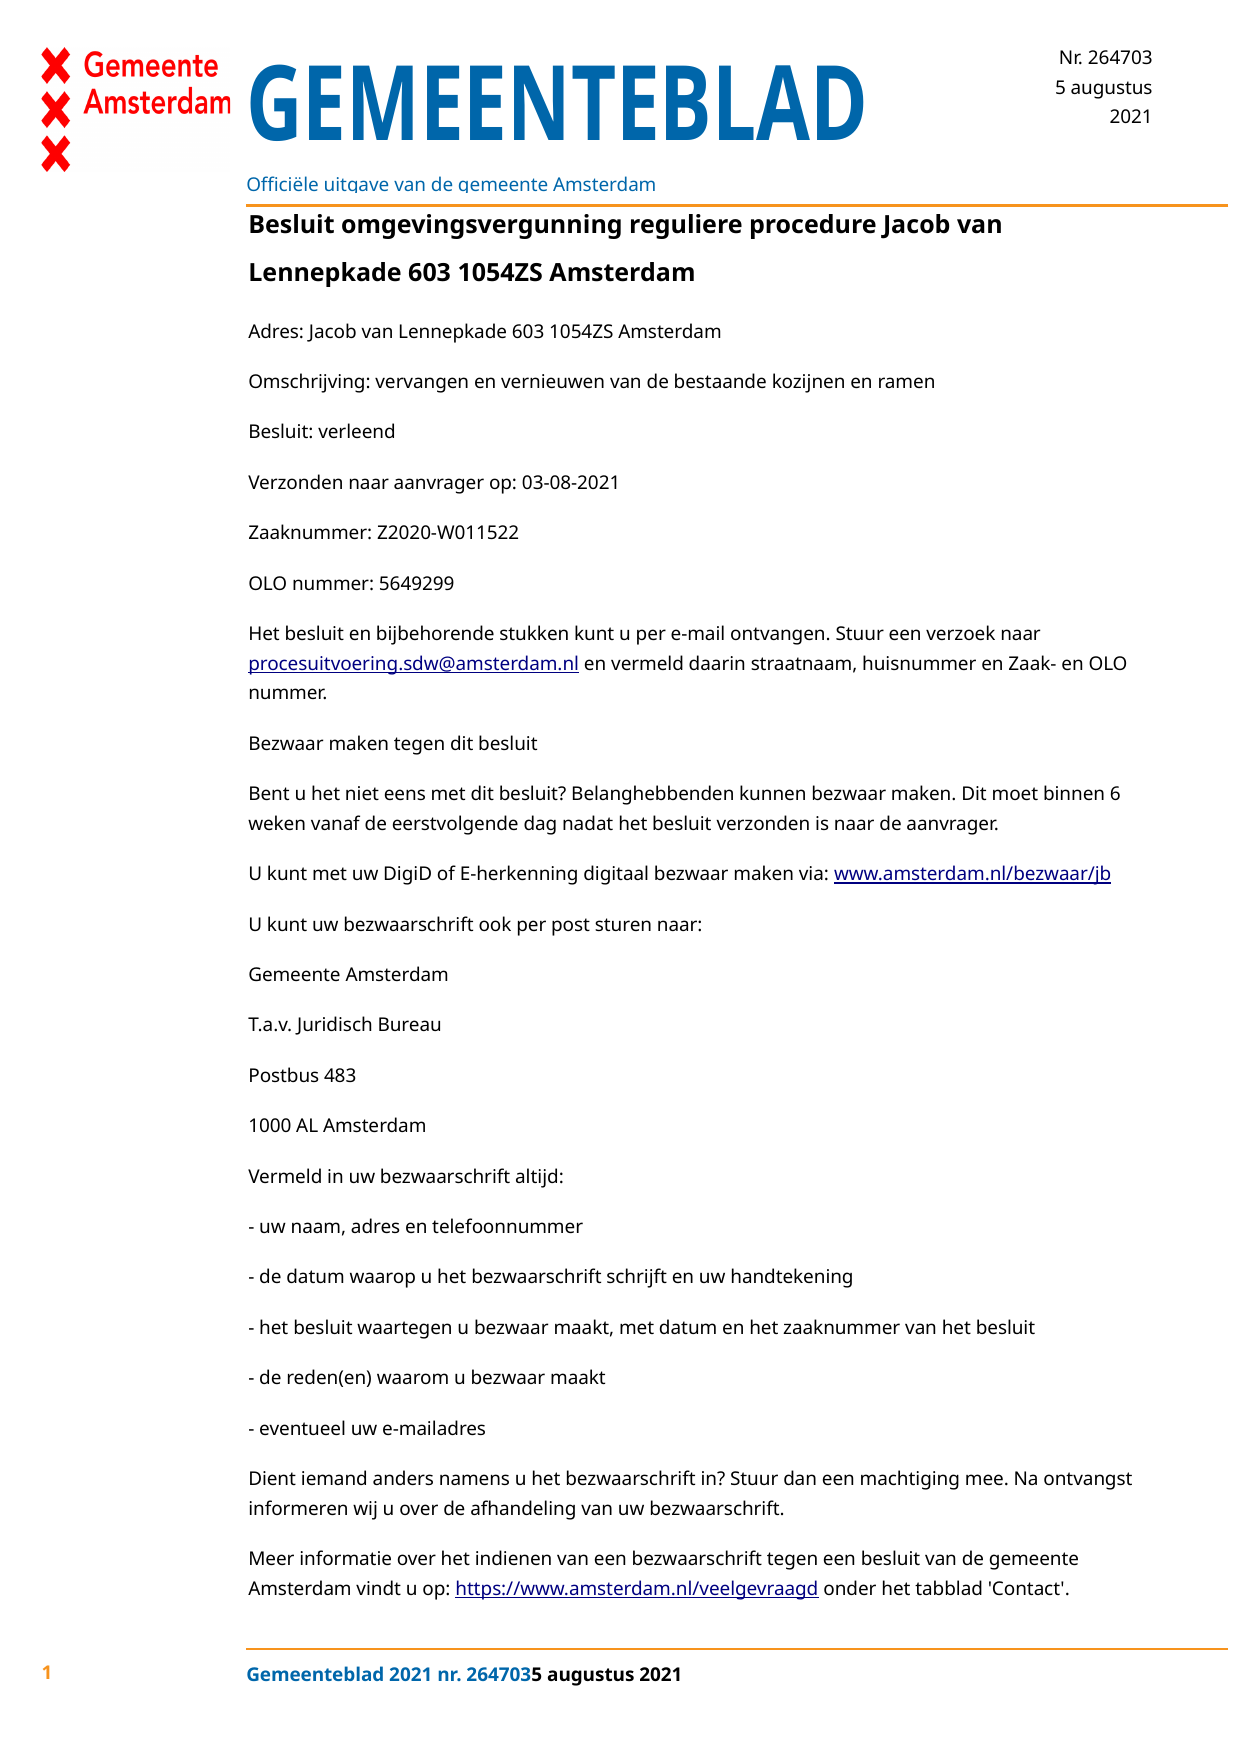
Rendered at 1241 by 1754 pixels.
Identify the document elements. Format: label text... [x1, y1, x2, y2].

text U kunt uw bezwaarschrift ook per post sturen naar: [248, 911, 1152, 937]
text Besluit omgevingsvergunning reguliere procedure Jacob van Lennepkade 603 1054ZS Amsterdam [248, 207, 1152, 288]
text Vermeld in uw bezwaarschrift altijd: [248, 1163, 1152, 1189]
text Dient iemand anders namens u het bezwaarschrift in? Stuur dan een machtiging mee. Na ontvangst informeren wij u over de afhandeling van uw bezwaarschrift. [248, 1465, 1152, 1521]
text Bezwaar maken tegen dit besluit [248, 730, 1152, 756]
text Adres: Jacob van Lennepkade 603 1054ZS Amsterdam [248, 318, 1152, 344]
text - de datum waarop u het bezwaarschrift schrijft en uw handtekening [248, 1264, 1152, 1289]
text Meer informatie over het indienen van een bezwaarschrift tegen een besluit van de gemeente Amsterdam vindt u op: https://www.amsterdam.nl/veelgevraagd onder het tabblad 'Contact'. [248, 1545, 1152, 1601]
text T.a.v. Juridisch Bureau [248, 1012, 1152, 1037]
text - het besluit waartegen u bezwaar maakt, met datum en het zaaknummer van het besluit [248, 1314, 1152, 1340]
text Omschrijving: vervangen en vernieuwen van de bestaande kozijnen en ramen [248, 368, 1152, 394]
text - de reden(en) waarom u bezwaar maakt [248, 1364, 1152, 1390]
text Bent u het niet eens met dit besluit? Belanghebbenden kunnen bezwaar maken. Dit moet binnen 6 weken vanaf de eerstvolgende dag nadat het besluit verzonden is naar de aanvrager. [248, 780, 1152, 836]
text - eventueel uw e-mailadres [248, 1415, 1152, 1441]
picture [41, 47, 231, 172]
text OLO nummer: 5649299 [248, 570, 1152, 596]
text Het besluit en bijbehorende stukken kunt u per e-mail ontvangen. Stuur een verzoek naar procesuitvoering.sdw@amsterdam.nl en vermeld daarin straatnaam, huisnummer en Zaak- en OLO nummer. [248, 620, 1152, 705]
text - uw naam, adres en telefoonnummer [248, 1213, 1152, 1239]
text Gemeente Amsterdam [248, 961, 1152, 987]
text 1000 AL Amsterdam [248, 1112, 1152, 1138]
text U kunt met uw DigiD of E-herkenning digitaal bezwaar maken via: www.amsterdam.nl/bezwaar/jb [248, 860, 1152, 886]
text Verzonden naar aanvrager op: 03-08-2021 [248, 469, 1152, 495]
text Postbus 483 [248, 1062, 1152, 1088]
text Zaaknummer: Z2020-W011522 [248, 519, 1152, 545]
text Besluit: verleend [248, 419, 1152, 444]
